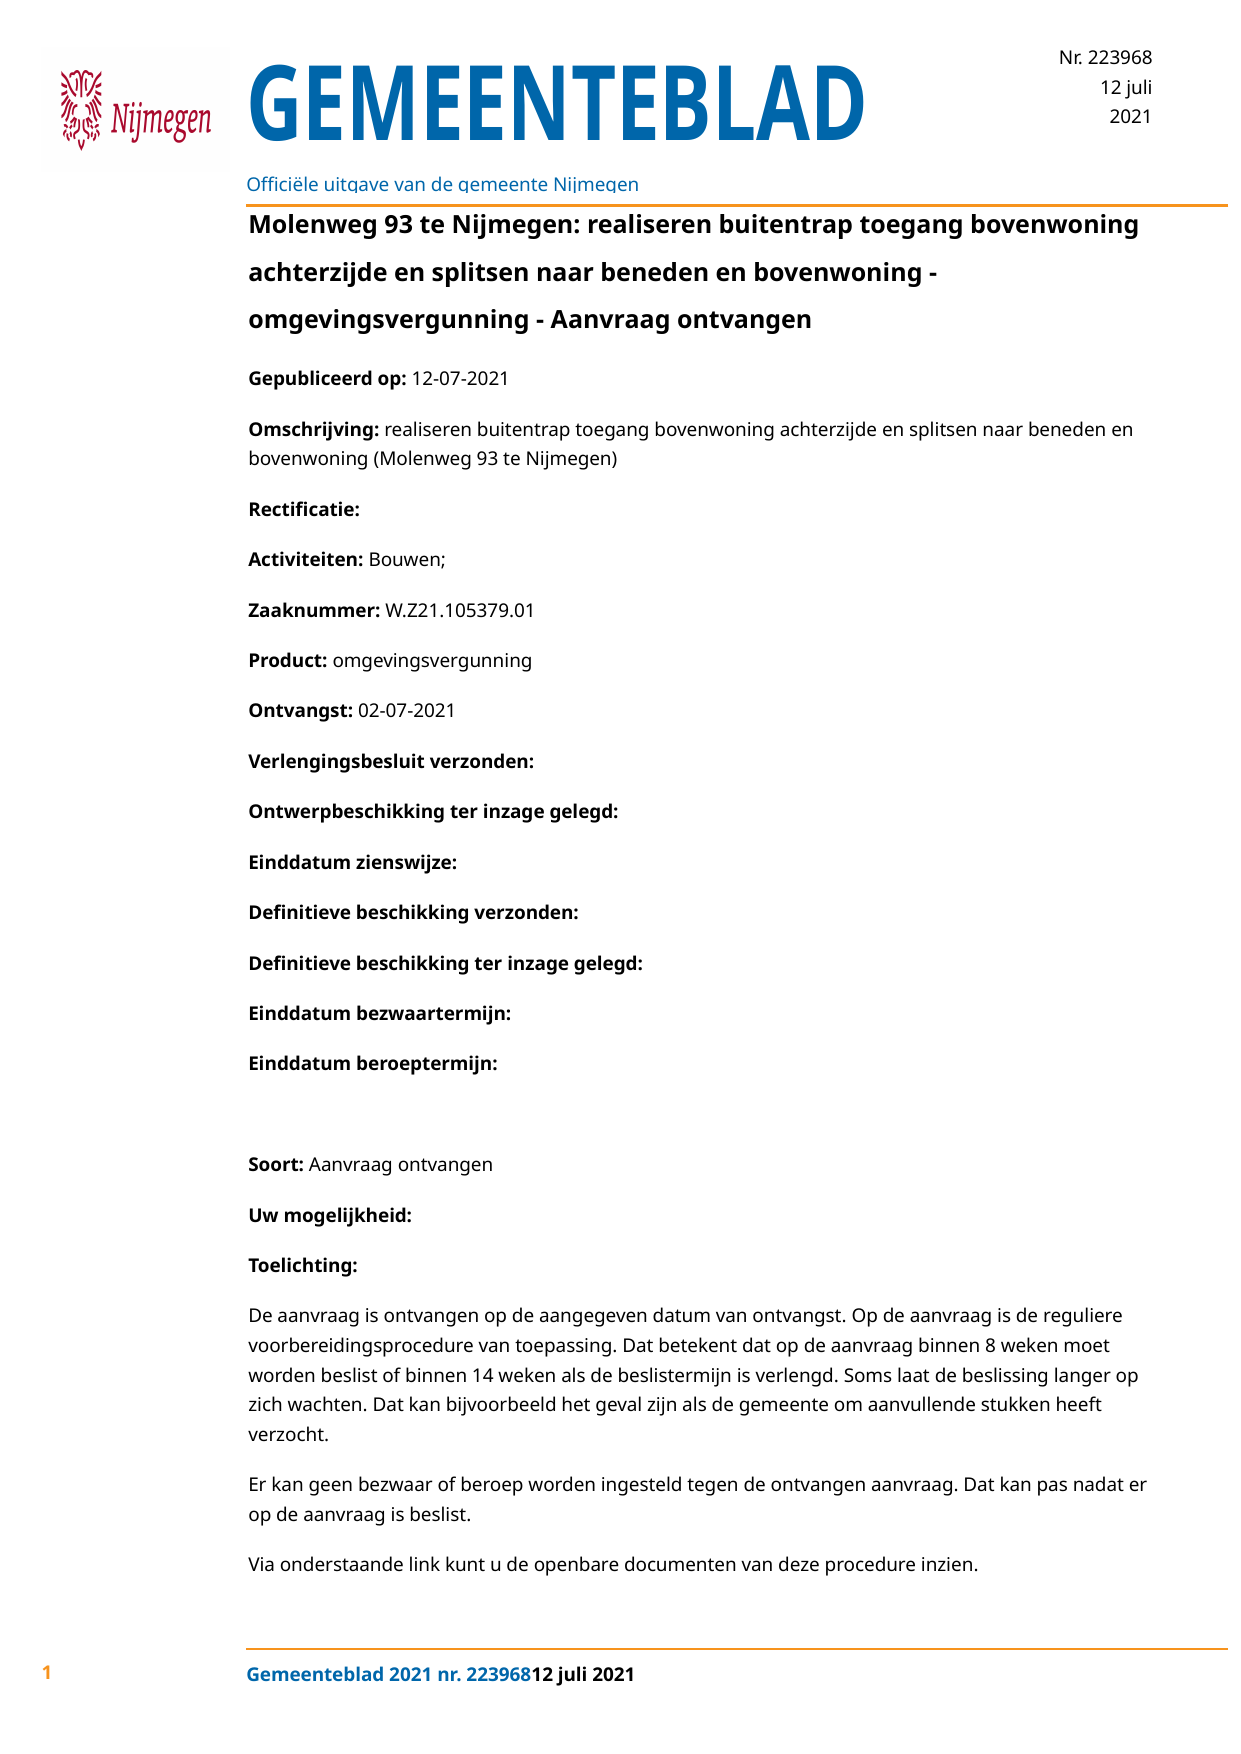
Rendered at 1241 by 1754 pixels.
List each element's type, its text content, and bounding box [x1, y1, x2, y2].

text Toelichting: [248, 1252, 1152, 1278]
text Soort: Aanvraag ontvangen [248, 1151, 1152, 1177]
text Einddatum bezwaartermijn: [248, 1000, 1152, 1026]
text Via onderstaande link kunt u de openbare documenten van deze procedure inzien. [248, 1551, 1152, 1577]
text Ontwerpbeschikking ter inzage gelegd: [248, 798, 1152, 824]
text Einddatum zienswijze: [248, 849, 1152, 874]
text Definitieve beschikking ter inzage gelegd: [248, 950, 1152, 975]
text Einddatum beroeptermijn: [248, 1051, 1152, 1076]
text Product: omgevingsvergunning [248, 647, 1152, 673]
text Er kan geen bezwaar of beroep worden ingesteld tegen de ontvangen aanvraag. Dat kan pas nadat er op de aanvraag is beslist. [248, 1471, 1152, 1527]
text Rectificatie: [248, 496, 1152, 522]
text Omschrijving: realiseren buitentrap toegang bovenwoning achterzijde en splitsen naar beneden en bovenwoning (Molenweg 93 te Nijmegen) [248, 416, 1152, 471]
text Gepubliceerd op: 12-07-2021 [248, 366, 1152, 391]
text Zaaknummer: W.Z21.105379.01 [248, 597, 1152, 622]
text Definitieve beschikking verzonden: [248, 899, 1152, 925]
text De aanvraag is ontvangen op de aangegeven datum van ontvangst. Op de aanvraag is de reguliere voorbereidingsprocedure van toepassing. Dat betekent dat op de aanvraag binnen 8 weken moet worden beslist of binnen 14 weken als de beslistermijn is verlengd. Soms laat de beslissing langer op zich wachten. Dat kan bijvoorbeeld het geval zijn als de gemeente om aanvullende stukken heeft verzocht. [248, 1303, 1152, 1447]
text Activiteiten: Bouwen; [248, 546, 1152, 572]
text Verlengingsbesluit verzonden: [248, 748, 1152, 774]
picture [41, 47, 231, 172]
text Ontvangst: 02-07-2021 [248, 698, 1152, 723]
text Uw mogelijkheid: [248, 1202, 1152, 1227]
text Molenweg 93 te Nijmegen: realiseren buitentrap toegang bovenwoning achterzijde en splitsen naar beneden en bovenwoning - omgevingsvergunning - Aanvraag ontvangen [248, 207, 1152, 336]
